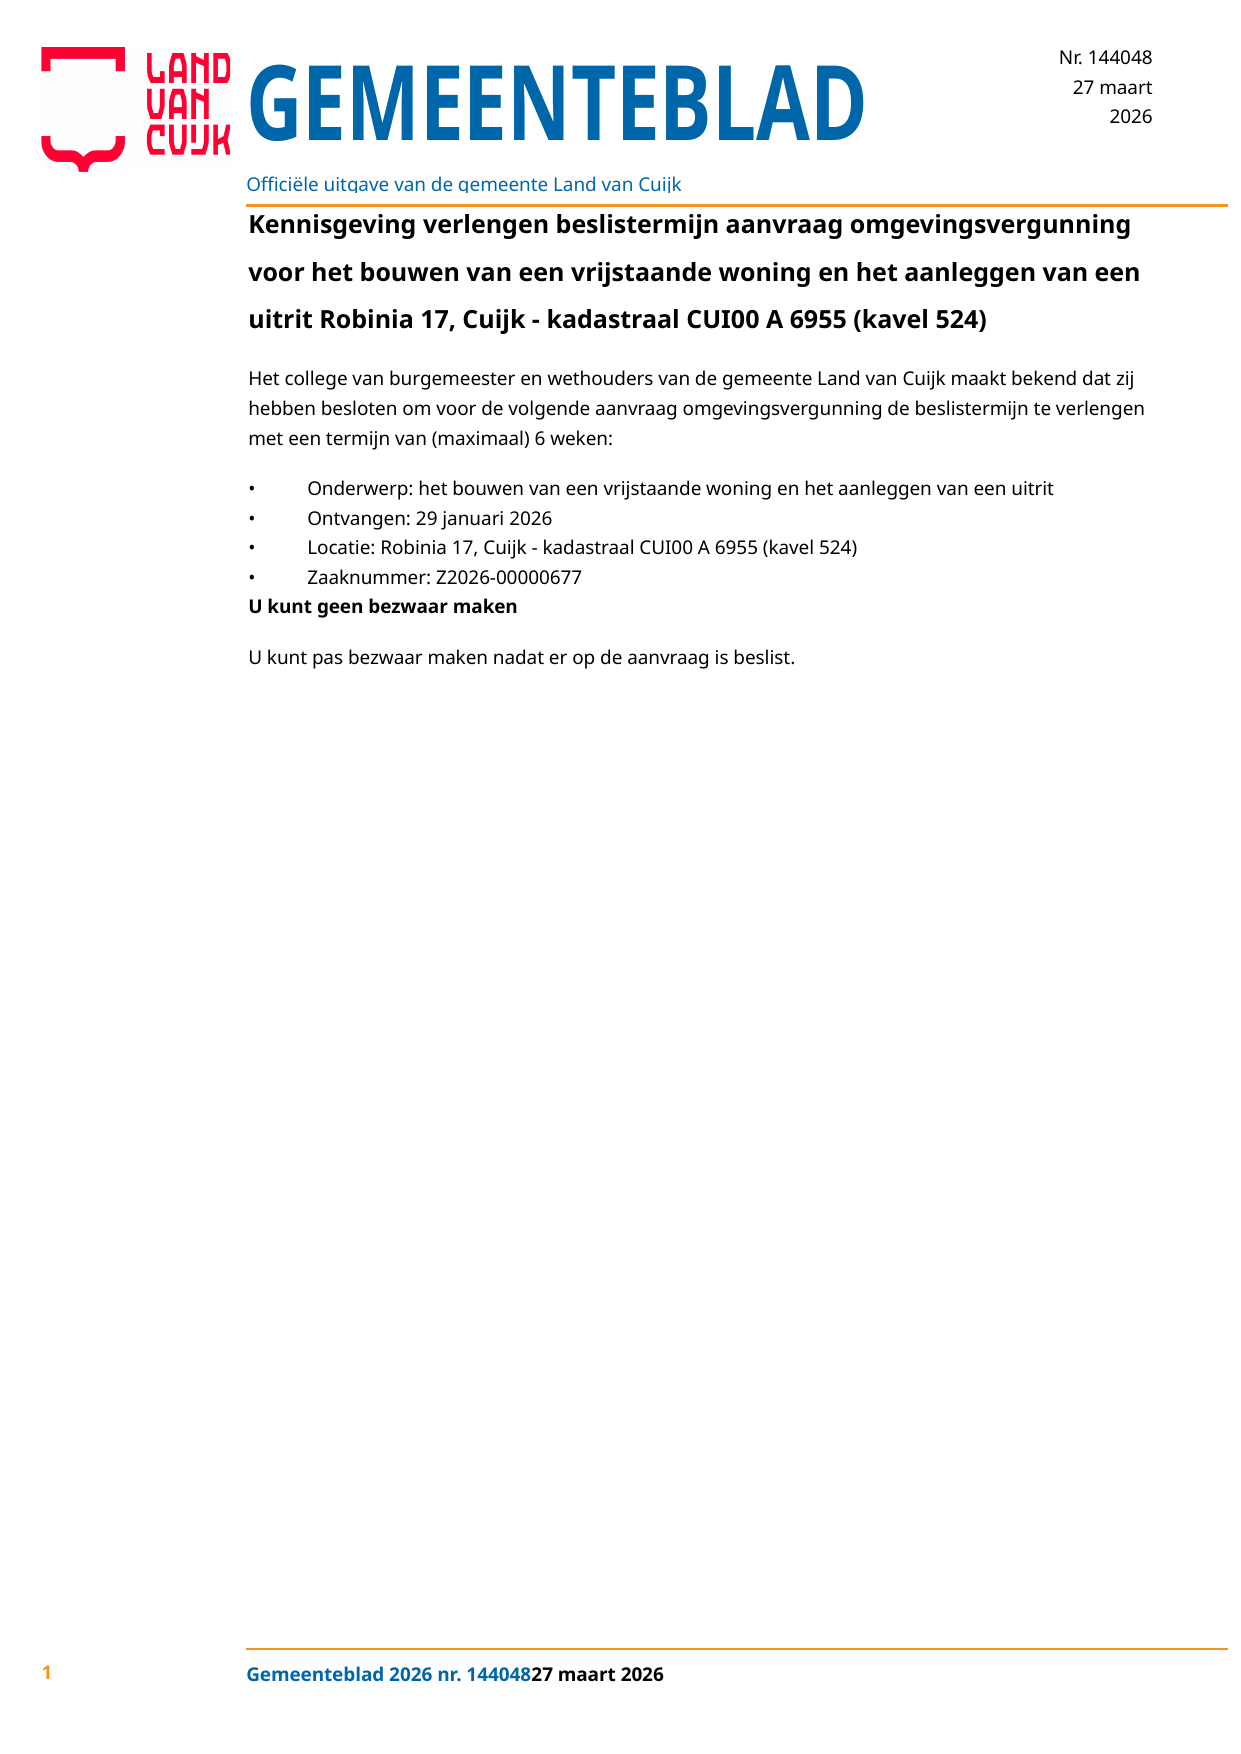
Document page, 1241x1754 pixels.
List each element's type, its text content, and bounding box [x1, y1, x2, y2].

list Zaaknummer: Z2026-00000677 [248, 564, 1152, 589]
list Locatie: Robinia 17, Cuijk - kadastraal CUI00 A 6955 (kavel 524) [248, 534, 1152, 560]
list Ontvangen: 29 januari 2026 [248, 505, 1152, 530]
list Onderwerp: het bouwen van een vrijstaande woning en het aanleggen van een uitrit [248, 475, 1152, 501]
text Kennisgeving verlengen beslistermijn aanvraag omgevingsvergunning voor het bouwen van een vrijstaande woning en het aanleggen van een uitrit Robinia 17, Cuijk - kadastraal CUI00 A 6955 (kavel 524) [248, 207, 1152, 336]
text U kunt pas bezwaar maken nadat er op de aanvraag is beslist. [248, 644, 1152, 669]
text Het college van burgemeester en wethouders van de gemeente Land van Cuijk maakt bekend dat zij hebben besloten om voor de volgende aanvraag omgevingsvergunning de beslistermijn te verlengen met een termijn van (maximaal) 6 weken: [248, 366, 1152, 450]
picture [41, 47, 231, 172]
text U kunt geen bezwaar maken [248, 593, 1152, 619]
